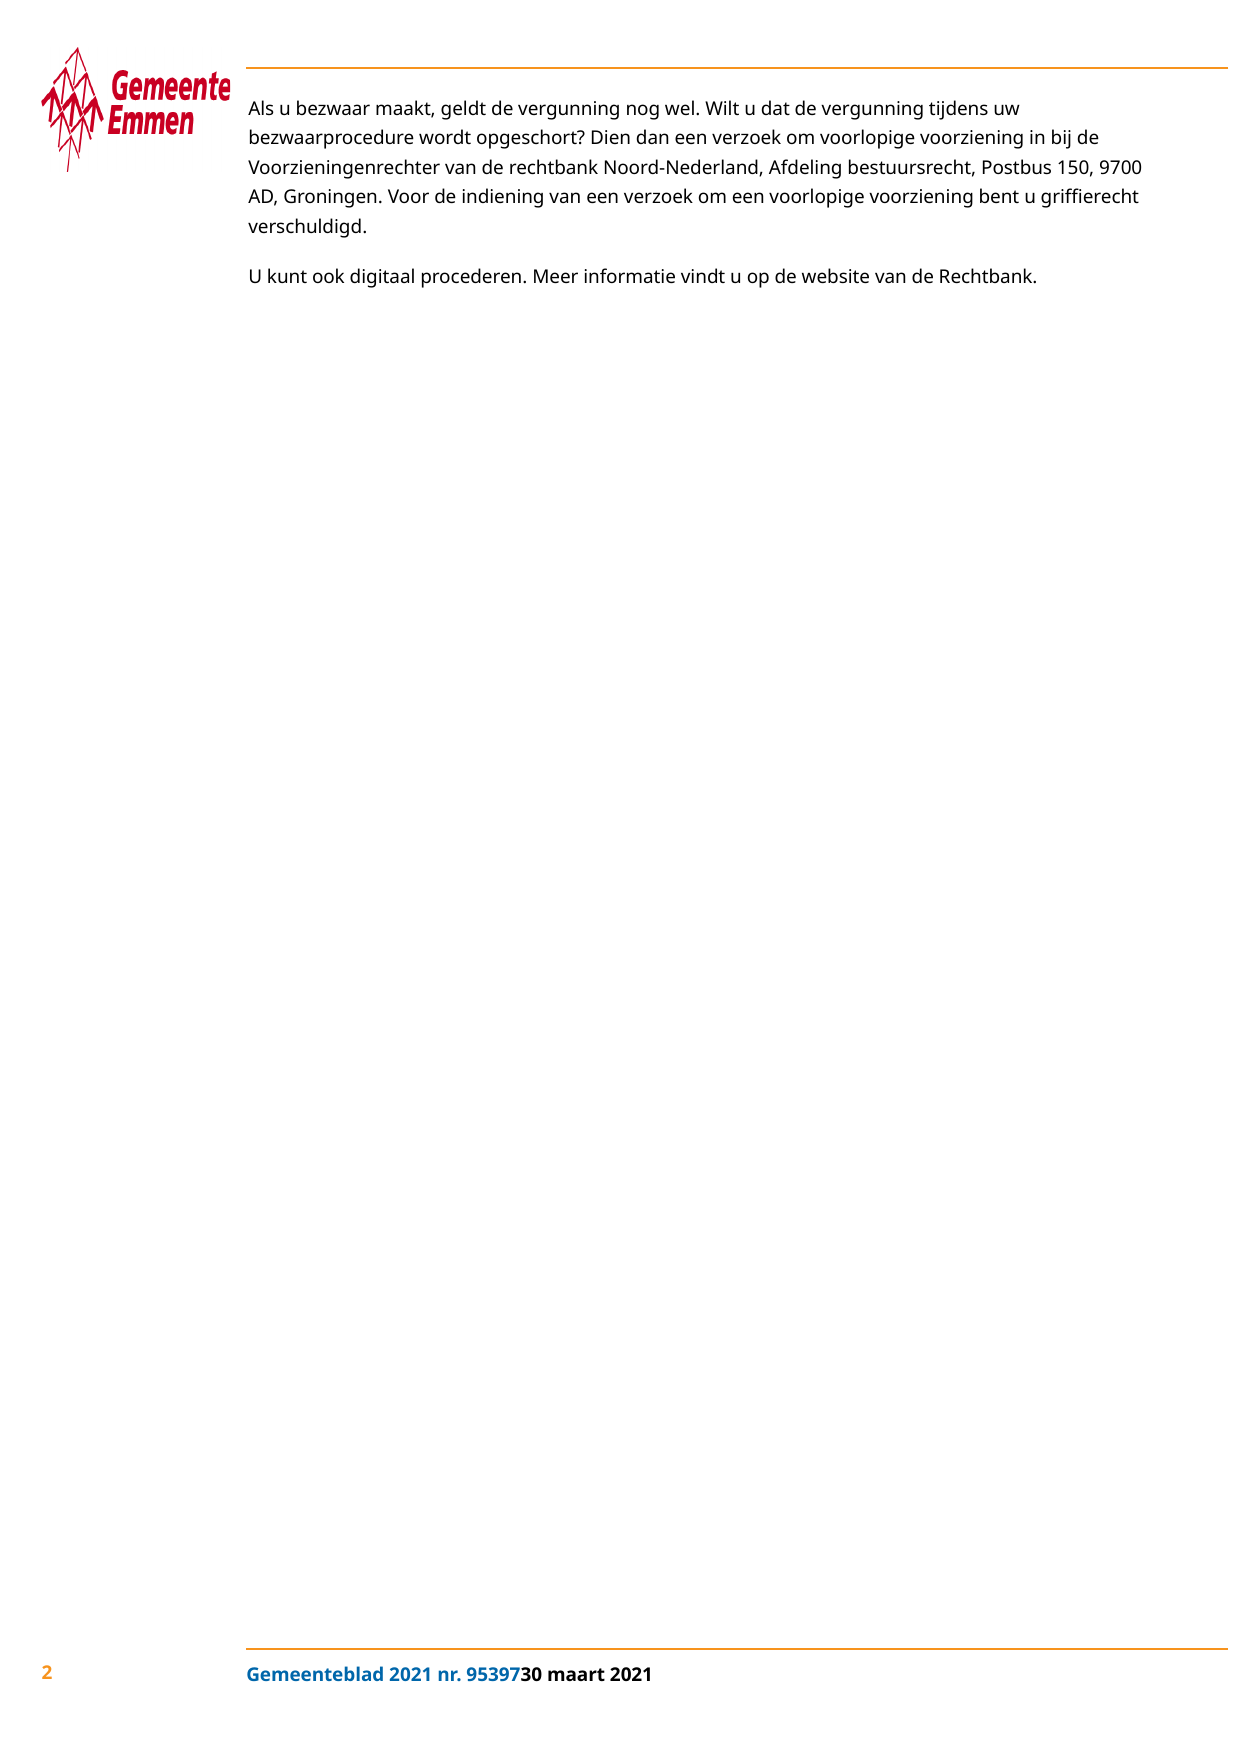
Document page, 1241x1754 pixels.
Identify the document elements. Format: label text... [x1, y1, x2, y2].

text Als u bezwaar maakt, geldt de vergunning nog wel. Wilt u dat de vergunning tijdens uw bezwaarprocedure wordt opgeschort? Dien dan een verzoek om voorlopige voorziening in bij de Voorzieningenrechter van de rechtbank Noord-Nederland, Afdeling bestuursrecht, Postbus 150, 9700 AD, Groningen. Voor de indiening van een verzoek om een voorlopige voorziening bent u griffierecht verschuldigd. [248, 95, 1152, 239]
text U kunt ook digitaal procederen. Meer informatie vindt u op de website van de Rechtbank. [248, 263, 1152, 289]
picture [41, 47, 231, 172]
